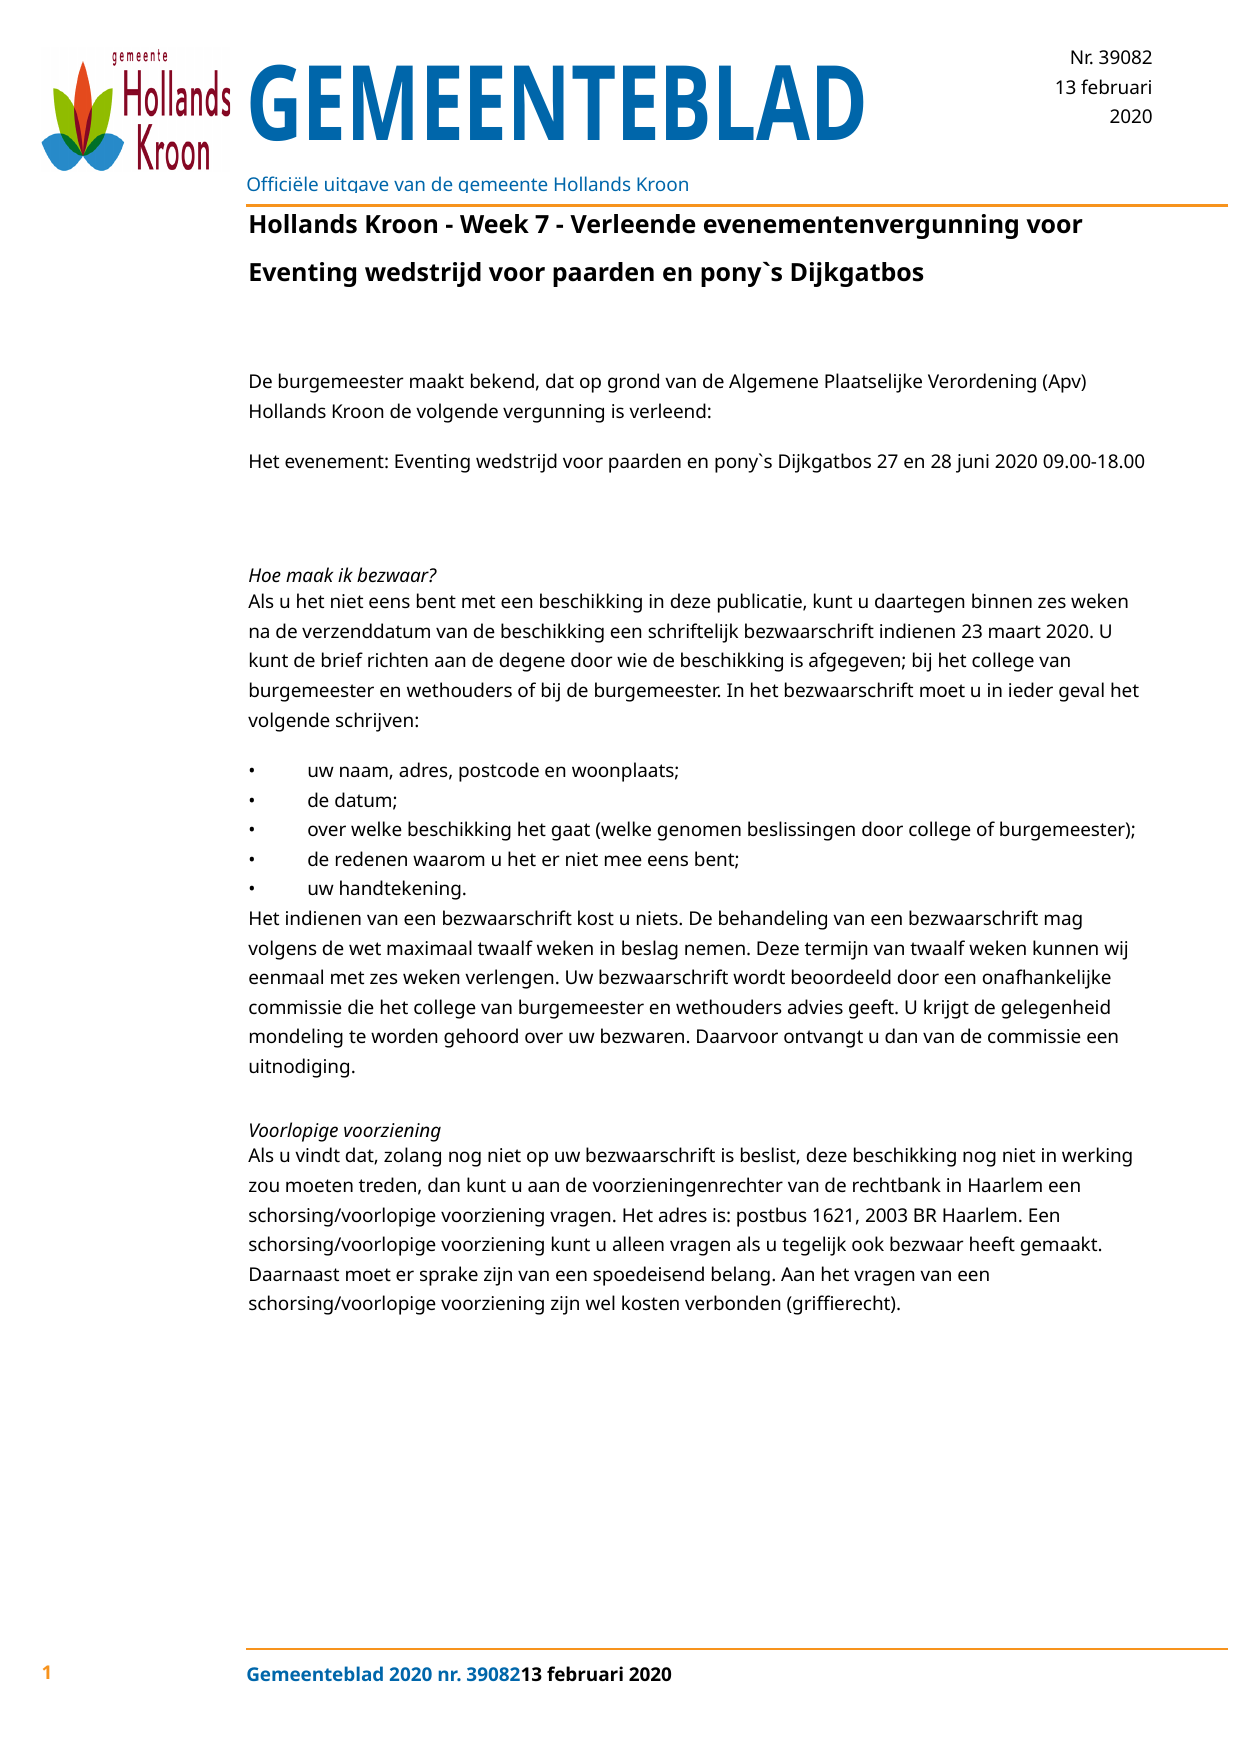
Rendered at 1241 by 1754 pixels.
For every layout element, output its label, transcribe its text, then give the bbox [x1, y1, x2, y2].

list de redenen waarom u het er niet mee eens bent; [248, 846, 1152, 872]
text De burgemeester maakt bekend, dat op grond van de Algemene Plaatselijke Verordening (Apv) Hollands Kroon de volgende vergunning is verleend: [248, 368, 1152, 424]
picture [41, 47, 231, 172]
text Het indienen van een bezwaarschrift kost u niets. De behandeling van een bezwaarschrift mag volgens de wet maximaal twaalf weken in beslag nemen. Deze termijn van twaalf weken kunnen wij eenmaal met zes weken verlengen. Uw bezwaarschrift wordt beoordeeld door een onafhankelijke commissie die het college van burgemeester en wethouders advies geeft. U krijgt de gelegenheid mondeling te worden gehoord over uw bezwaren. Daarvoor ontvangt u dan van de commissie een uitnodiging. [248, 905, 1152, 1079]
list de datum; [248, 787, 1152, 812]
text Hoe maak ik bezwaar? [248, 563, 1152, 588]
text Als u het niet eens bent met een beschikking in deze publicatie, kunt u daartegen binnen zes weken na de verzenddatum van de beschikking een schriftelijk bezwaarschrift indienen 23 maart 2020. U kunt de brief richten aan de degene door wie de beschikking is afgegeven; bij het college van burgemeester en wethouders of bij de burgemeester. In het bezwaarschrift moet u in ieder geval het volgende schrijven: [248, 588, 1152, 732]
list uw handtekening. [248, 876, 1152, 901]
text Hollands Kroon - Week 7 - Verleende evenementenvergunning voor Eventing wedstrijd voor paarden en pony`s Dijkgatbos [248, 207, 1152, 288]
text Het evenement: Eventing wedstrijd voor paarden en pony`s Dijkgatbos 27 en 28 juni 2020 09.00-18.00 [248, 448, 1152, 474]
text Voorlopige voorziening [248, 1117, 1152, 1143]
text Als u vindt dat, zolang nog niet op uw bezwaarschrift is beslist, deze beschikking nog niet in werking zou moeten treden, dan kunt u aan de voorzieningenrechter van de rechtbank in Haarlem een schorsing/voorlopige voorziening vragen. Het adres is: postbus 1621, 2003 BR Haarlem. Een schorsing/voorlopige voorziening kunt u alleen vragen als u tegelijk ook bezwaar heeft gemaakt. Daarnaast moet er sprake zijn van een spoedeisend belang. Aan het vragen van een schorsing/voorlopige voorziening zijn wel kosten verbonden (griffierecht). [248, 1143, 1152, 1316]
list over welke beschikking het gaat (welke genomen beslissingen door college of burgemeester); [248, 816, 1152, 842]
list uw naam, adres, postcode en woonplaats; [248, 757, 1152, 783]
